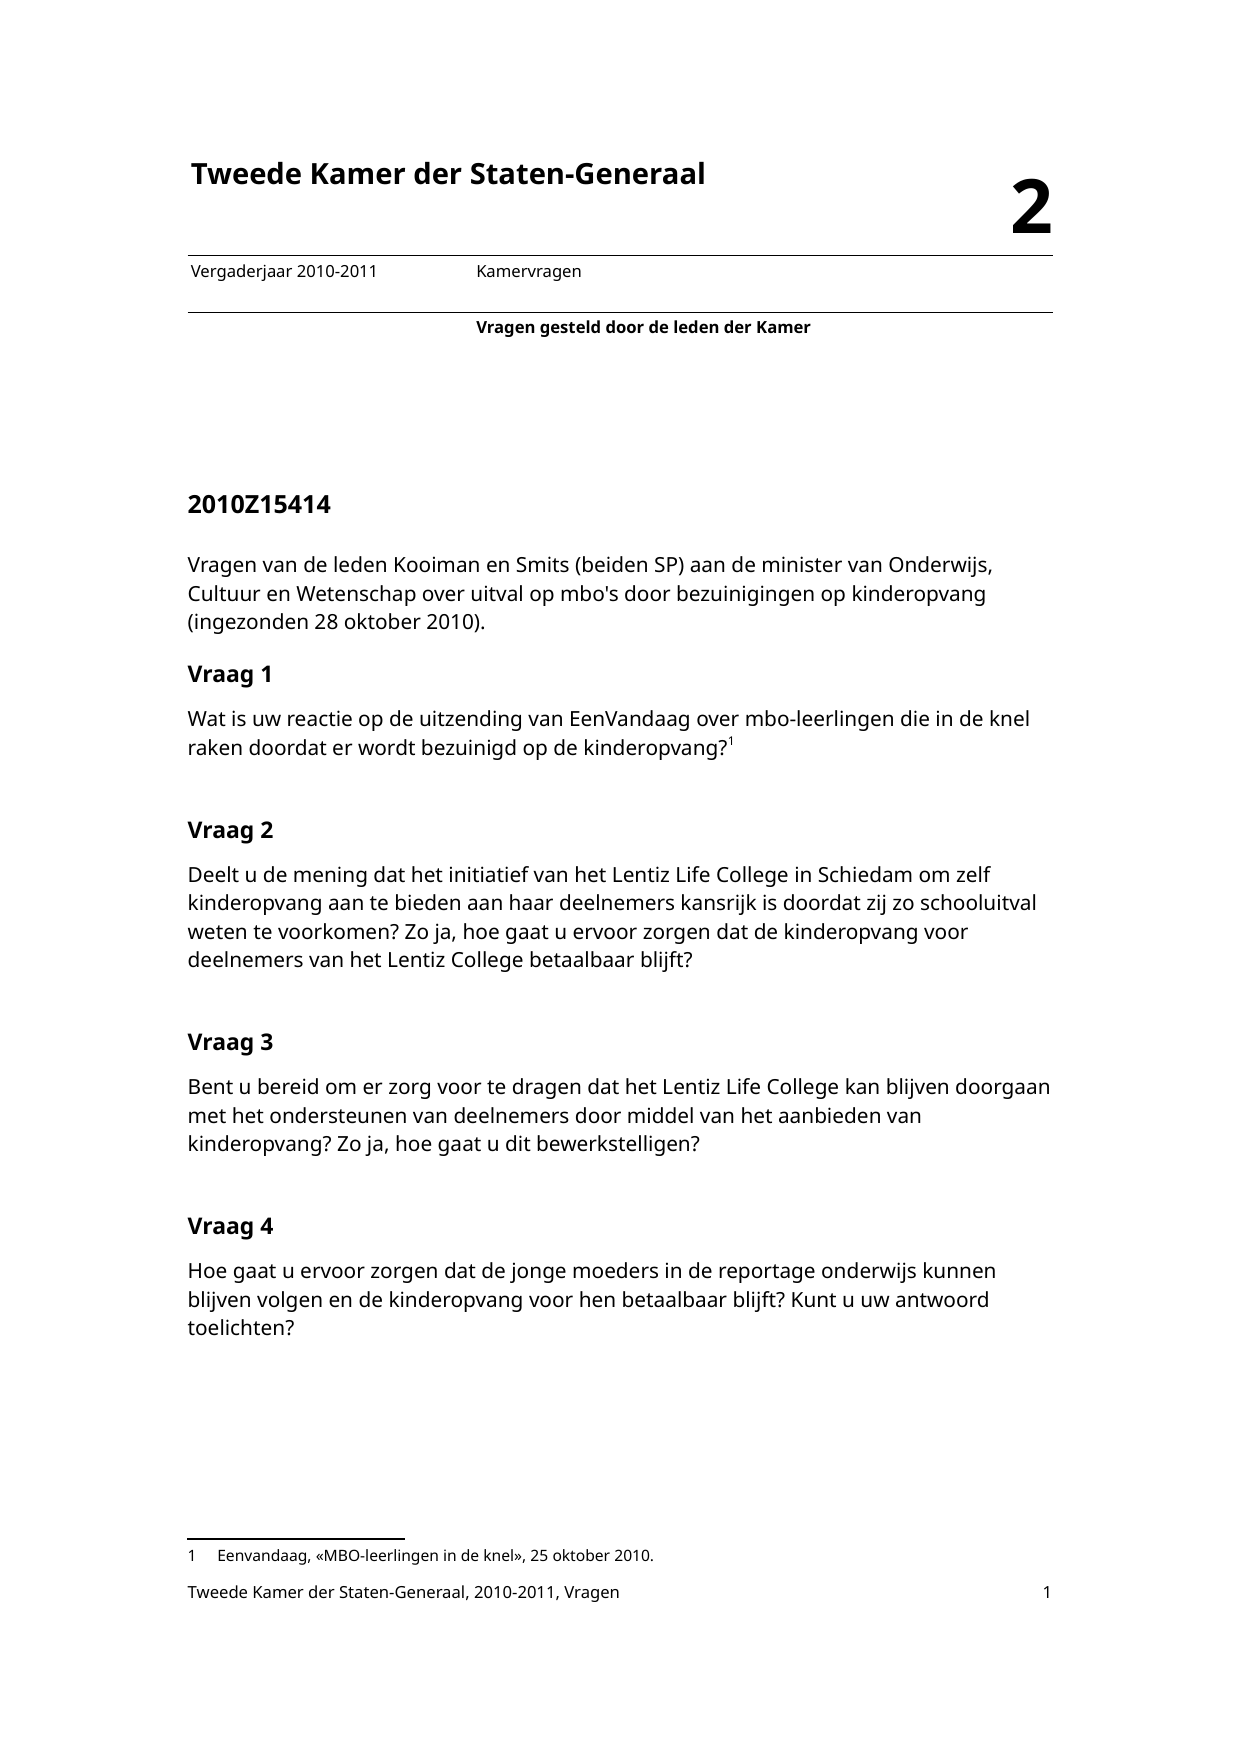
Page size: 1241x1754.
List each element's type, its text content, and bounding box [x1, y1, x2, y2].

table_cell Vergaderjaar 2010-2011 [188, 256, 473, 312]
table_header 2 [880, 150, 1053, 255]
table_cell [188, 313, 473, 339]
subtitle Vraag 1 [187, 658, 1053, 689]
text 2010Z15414 [187, 487, 1053, 521]
text Wat is uw reactie op de uitzending van EenVandaag over mbo-leerlingen die in de knel raken doordat er wordt bezuinigd op de kinderopvang? [187, 704, 1053, 761]
subtitle Vraag 4 [187, 1210, 1053, 1242]
text Vragen van de leden Kooiman en Smits (beiden SP) aan de minister van Onderwijs, Cultuur en Wetenschap over uitval op mbo's door bezuinigingen op kinderopvang (ingezonden 28 oktober 2010). [187, 550, 1053, 636]
text Bent u bereid om er zorg voor te dragen dat het Lentiz Life College kan blijven doorgaan met het ondersteunen van deelnemers door middel van het aanbieden van kinderopvang? Zo ja, hoe gaat u dit bewerkstelligen? [187, 1072, 1053, 1158]
table_cell Kamervragen [473, 256, 1053, 312]
text Hoe gaat u ervoor zorgen dat de jonge moeders in de reportage onderwijs kunnen blijven volgen en de kinderopvang voor hen betaalbaar blijft? Kunt u uw antwoord toelichten? [187, 1257, 1053, 1342]
subtitle Vraag 3 [187, 1026, 1053, 1057]
subtitle Vraag 2 [187, 814, 1053, 845]
table_cell Vragen gesteld door de leden der Kamer [473, 313, 1053, 339]
table_header Tweede Kamer der Staten-Generaal [188, 150, 879, 255]
text Eenvandaag, «MBO-leerlingen in de knel», 25 oktober 2010. [187, 1538, 1053, 1566]
text Deelt u de mening dat het initiatief van het Lentiz Life College in Schiedam om zelf kinderopvang aan te bieden aan haar deelnemers kansrijk is doordat zij zo schooluitval weten te voorkomen? Zo ja, hoe gaat u ervoor zorgen dat de kinderopvang voor deelnemers van het Lentiz College betaalbaar blijft? [187, 860, 1053, 974]
